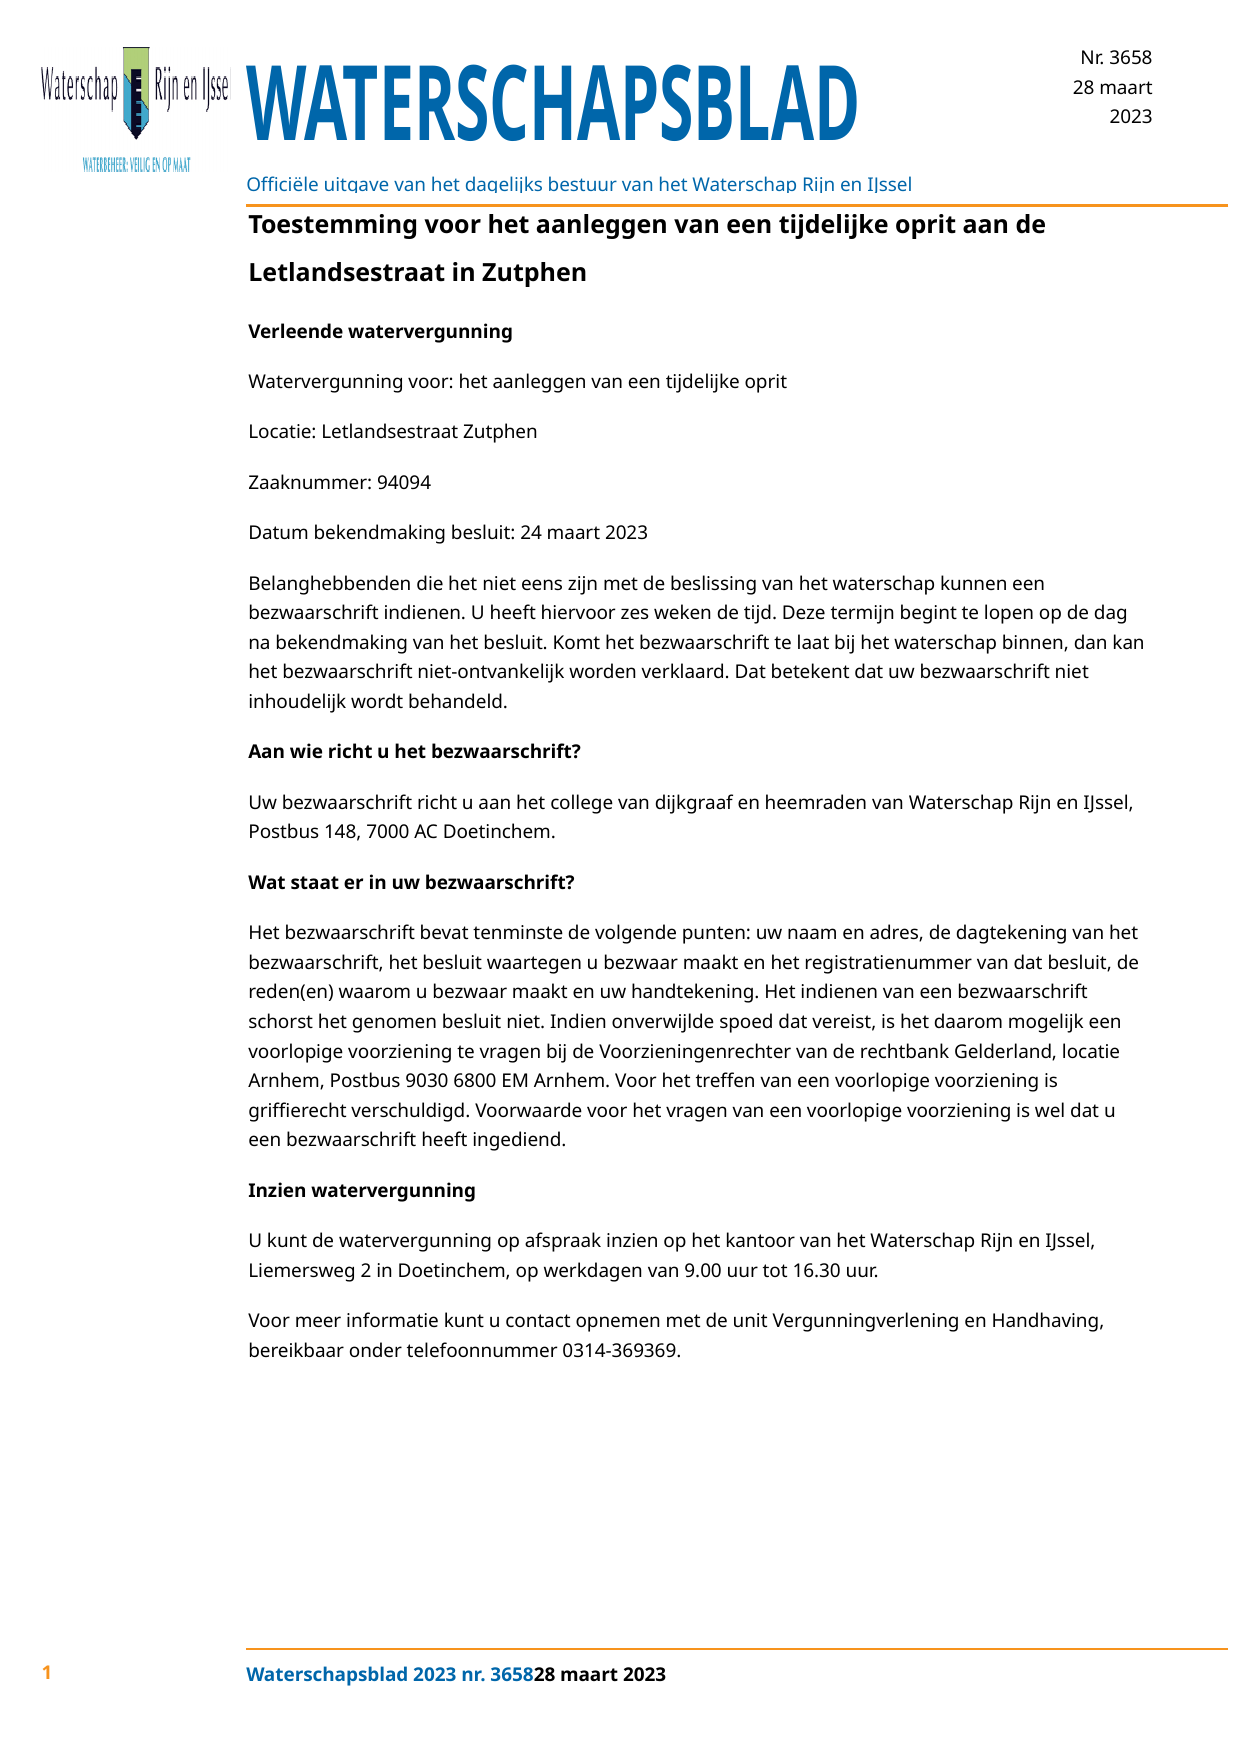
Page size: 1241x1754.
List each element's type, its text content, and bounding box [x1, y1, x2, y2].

text Belanghebbenden die het niet eens zijn met de beslissing van het waterschap kunnen een bezwaarschrift indienen. U heeft hiervoor zes weken de tijd. Deze termijn begint te lopen op de dag na bekendmaking van het besluit. Komt het bezwaarschrift te laat bij het waterschap binnen, dan kan het bezwaarschrift niet-ontvankelijk worden verklaard. Dat betekent dat uw bezwaarschrift niet inhoudelijk wordt behandeld. [248, 570, 1152, 714]
text Aan wie richt u het bezwaarschrift? [248, 739, 1152, 764]
text U kunt de watervergunning op afspraak inzien op het kantoor van het Waterschap Rijn en IJssel, Liemersweg 2 in Doetinchem, op werkdagen van 9.00 uur tot 16.30 uur. [248, 1227, 1152, 1283]
text Watervergunning voor: het aanleggen van een tijdelijke oprit [248, 368, 1152, 394]
text Uw bezwaarschrift richt u aan het college van dijkgraaf en heemraden van Waterschap Rijn en IJssel, Postbus 148, 7000 AC Doetinchem. [248, 789, 1152, 844]
text Locatie: Letlandsestraat Zutphen [248, 419, 1152, 444]
text Datum bekendmaking besluit: 24 maart 2023 [248, 519, 1152, 545]
picture [41, 47, 231, 172]
text Wat staat er in uw bezwaarschrift? [248, 869, 1152, 895]
text Zaaknummer: 94094 [248, 469, 1152, 495]
text Toestemming voor het aanleggen van een tijdelijke oprit aan de Letlandsestraat in Zutphen [248, 207, 1152, 288]
text Verleende watervergunning [248, 318, 1152, 344]
text Voor meer informatie kunt u contact opnemen met de unit Vergunningverlening en Handhaving, bereikbaar onder telefoonnummer 0314-369369. [248, 1307, 1152, 1363]
text Inzien watervergunning [248, 1177, 1152, 1203]
text Het bezwaarschrift bevat tenminste de volgende punten: uw naam en adres, de dagtekening van het bezwaarschrift, het besluit waartegen u bezwaar maakt en het registratienummer van dat besluit, de reden(en) waarom u bezwaar maakt en uw handtekening. Het indienen van een bezwaarschrift schorst het genomen besluit niet. Indien onverwijlde spoed dat vereist, is het daarom mogelijk een voorlopige voorziening te vragen bij de Voorzieningenrechter van de rechtbank Gelderland, locatie Arnhem, Postbus 9030 6800 EM Arnhem. Voor het treffen van een voorlopige voorziening is griffierecht verschuldigd. Voorwaarde voor het vragen van een voorlopige voorziening is wel dat u een bezwaarschrift heeft ingediend. [248, 919, 1152, 1152]
